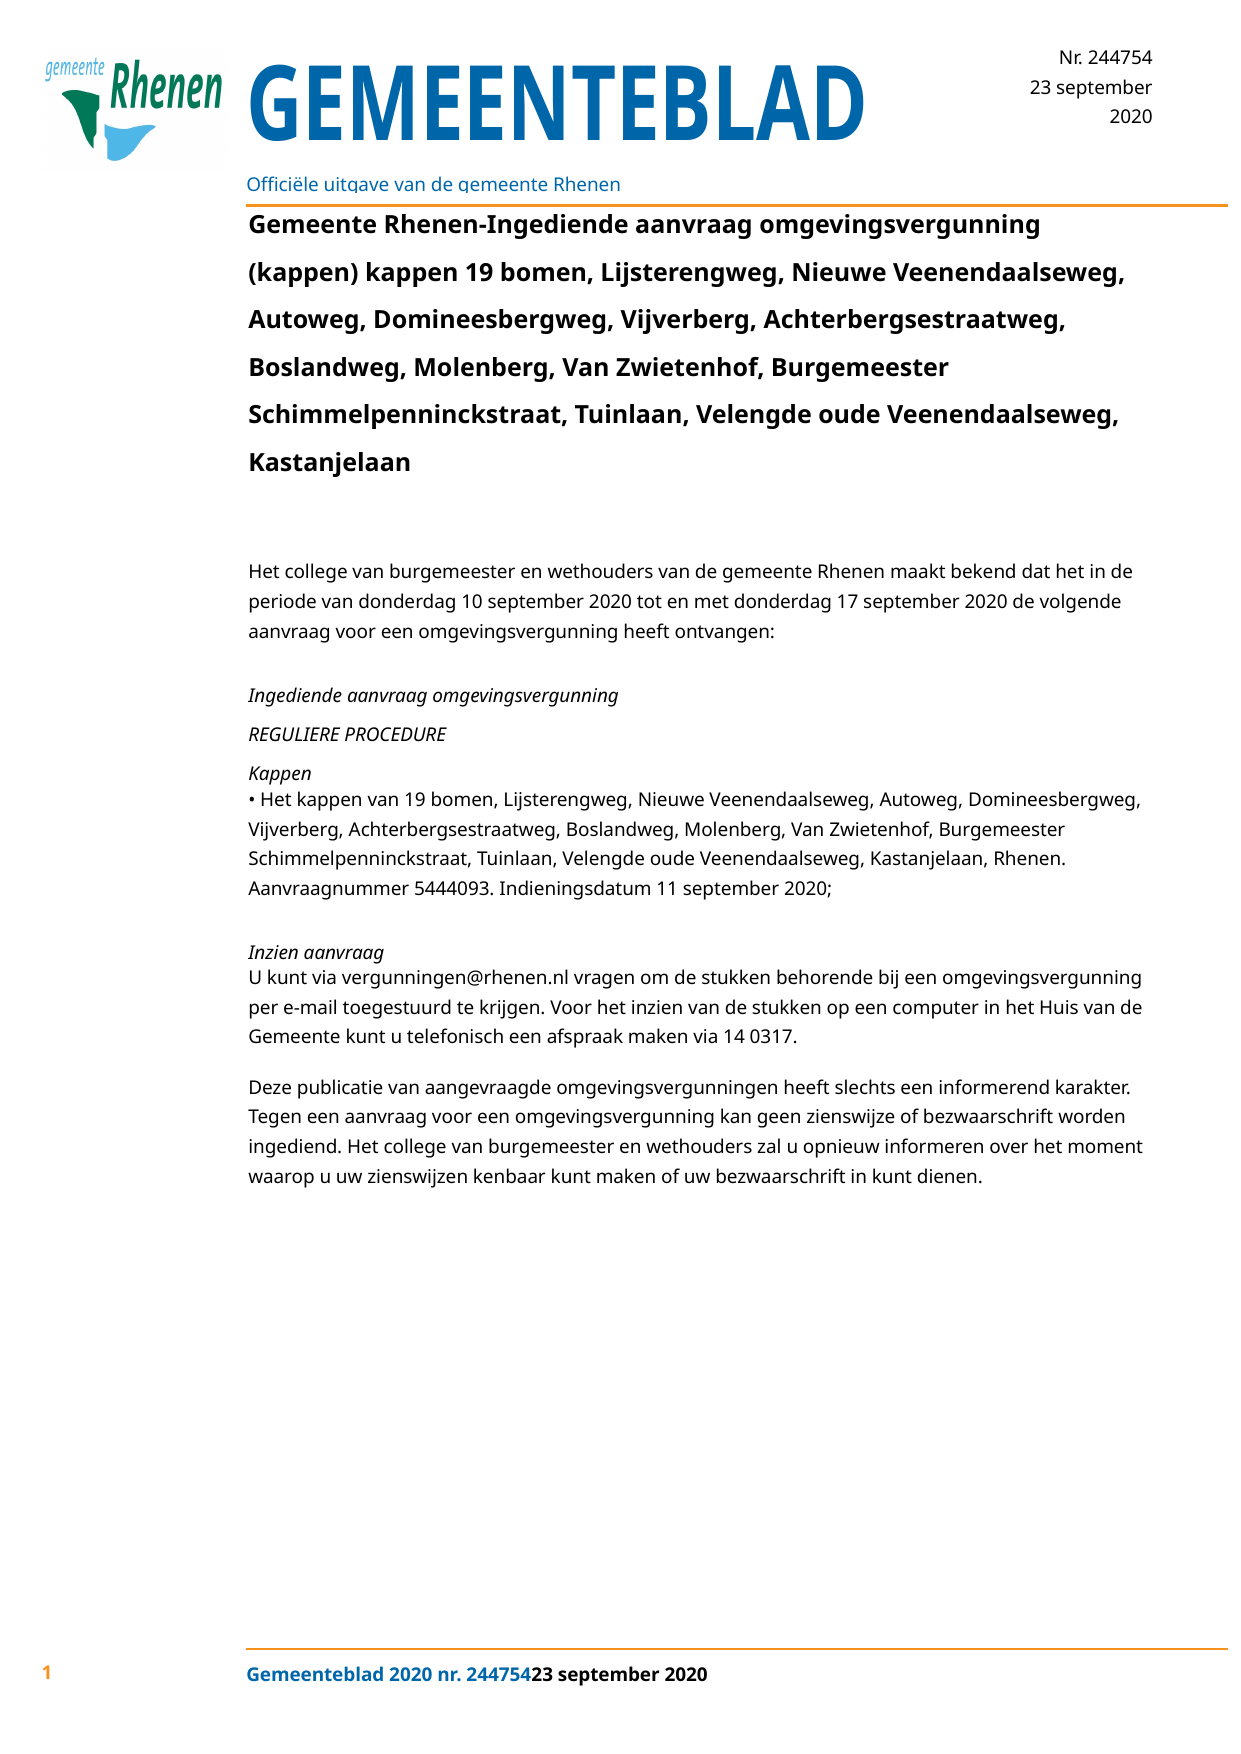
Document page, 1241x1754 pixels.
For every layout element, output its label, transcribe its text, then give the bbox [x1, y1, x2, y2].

text Kappen [248, 760, 1152, 786]
text Inzien aanvraag [248, 939, 1152, 964]
picture [41, 47, 231, 172]
text Gemeente Rhenen-Ingediende aanvraag omgevingsvergunning (kappen) kappen 19 bomen, Lijsterengweg, Nieuwe Veenendaalseweg, Autoweg, Domineesbergweg, Vijverberg, Achterbergsestraatweg, Boslandweg, Molenberg, Van Zwietenhof, Burgemeester Schimmelpenninckstraat, Tuinlaan, Velengde oude Veenendaalseweg, Kastanjelaan [248, 207, 1152, 479]
text Deze publicatie van aangevraagde omgevingsvergunningen heeft slechts een informerend karakter. Tegen een aanvraag voor een omgevingsvergunning kan geen zienswijze of bezwaarschrift worden ingediend. Het college van burgemeester en wethouders zal u opnieuw informeren over het moment waarop u uw zienswijzen kenbaar kunt maken of uw bezwaarschrift in kunt dienen. [248, 1074, 1152, 1189]
text U kunt via vergunningen@rhenen.nl vragen om de stukken behorende bij een omgevingsvergunning per e-mail toegestuurd te krijgen. Voor het inzien van de stukken op een computer in het Huis van de Gemeente kunt u telefonisch een afspraak maken via 14 0317. [248, 964, 1152, 1049]
text • Het kappen van 19 bomen, Lijsterengweg, Nieuwe Veenendaalseweg, Autoweg, Domineesbergweg, Vijverberg, Achterbergsestraatweg, Boslandweg, Molenberg, Van Zwietenhof, Burgemeester Schimmelpenninckstraat, Tuinlaan, Velengde oude Veenendaalseweg, Kastanjelaan, Rhenen. Aanvraagnummer 5444093. Indieningsdatum 11 september 2020; [248, 786, 1152, 901]
text REGULIERE PROCEDURE [248, 721, 1152, 747]
text Het college van burgemeester en wethouders van de gemeente Rhenen maakt bekend dat het in de periode van donderdag 10 september 2020 tot en met donderdag 17 september 2020 de volgende aanvraag voor een omgevingsvergunning heeft ontvangen: [248, 559, 1152, 644]
text Ingediende aanvraag omgevingsvergunning [248, 682, 1152, 708]
